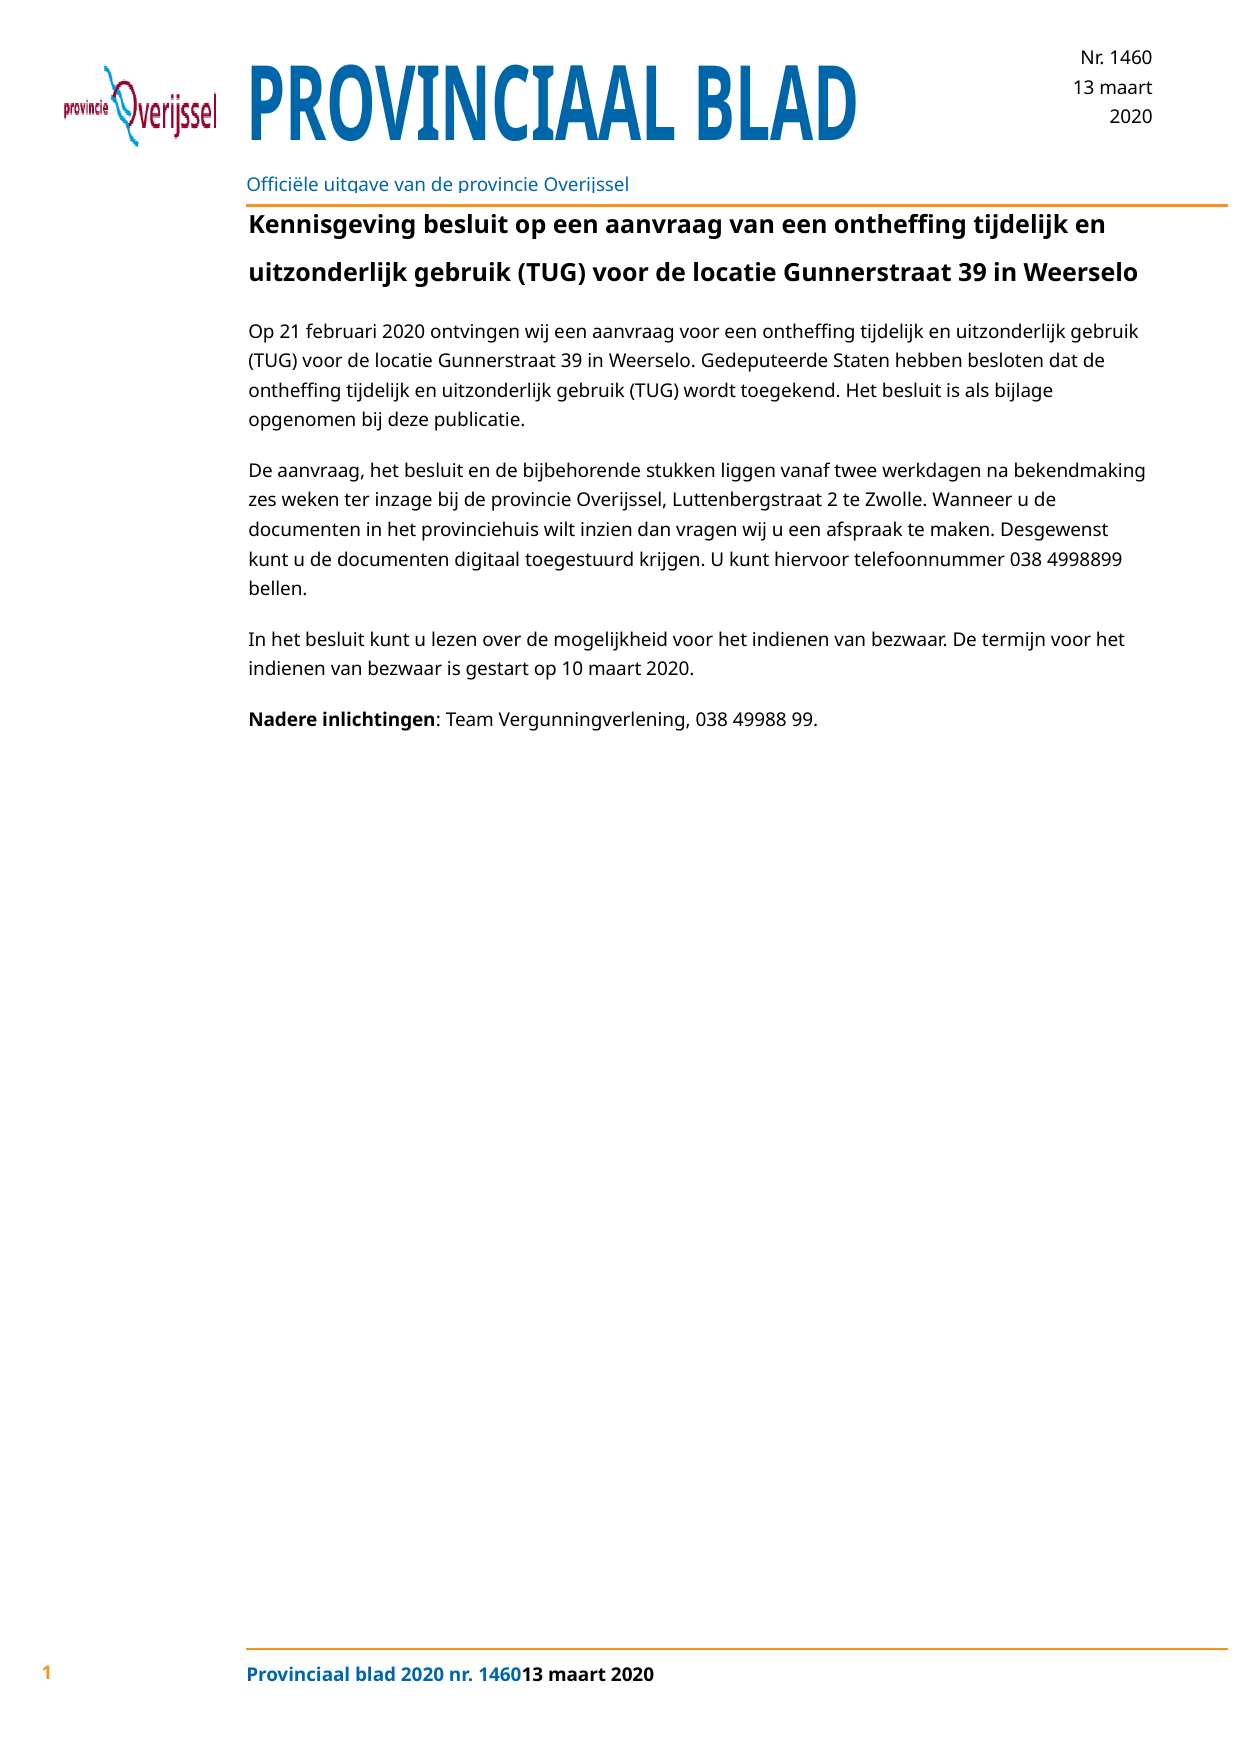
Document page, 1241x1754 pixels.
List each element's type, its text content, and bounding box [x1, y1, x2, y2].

text Op 21 februari 2020 ontvingen wij een aanvraag voor een ontheffing tijdelijk en uitzonderlijk gebruik (TUG) voor de locatie Gunnerstraat 39 in Weerselo. Gedeputeerde Staten hebben besloten dat de ontheffing tijdelijk en uitzonderlijk gebruik (TUG) wordt toegekend. Het besluit is als bijlage opgenomen bij deze publicatie. [248, 318, 1152, 432]
text De aanvraag, het besluit en de bijbehorende stukken liggen vanaf twee werkdagen na bekendmaking zes weken ter inzage bij de provincie Overijssel, Luttenbergstraat 2 te Zwolle. Wanneer u de documenten in het provinciehuis wilt inzien dan vragen wij u een afspraak te maken. Desgewenst kunt u de documenten digitaal toegestuurd krijgen. U kunt hiervoor telefoonnummer 038 4998899 bellen. [248, 457, 1152, 601]
text Kennisgeving besluit op een aanvraag van een ontheffing tijdelijk en uitzonderlijk gebruik (TUG) voor de locatie Gunnerstraat 39 in Weerselo [248, 207, 1152, 288]
text In het besluit kunt u lezen over de mogelijkheid voor het indienen van bezwaar. De termijn voor het indienen van bezwaar is gestart op 10 maart 2020. [248, 626, 1152, 681]
text Nadere inlichtingen: Team Vergunningverlening, 038 49988 99. [248, 706, 1152, 732]
picture [41, 47, 231, 172]
